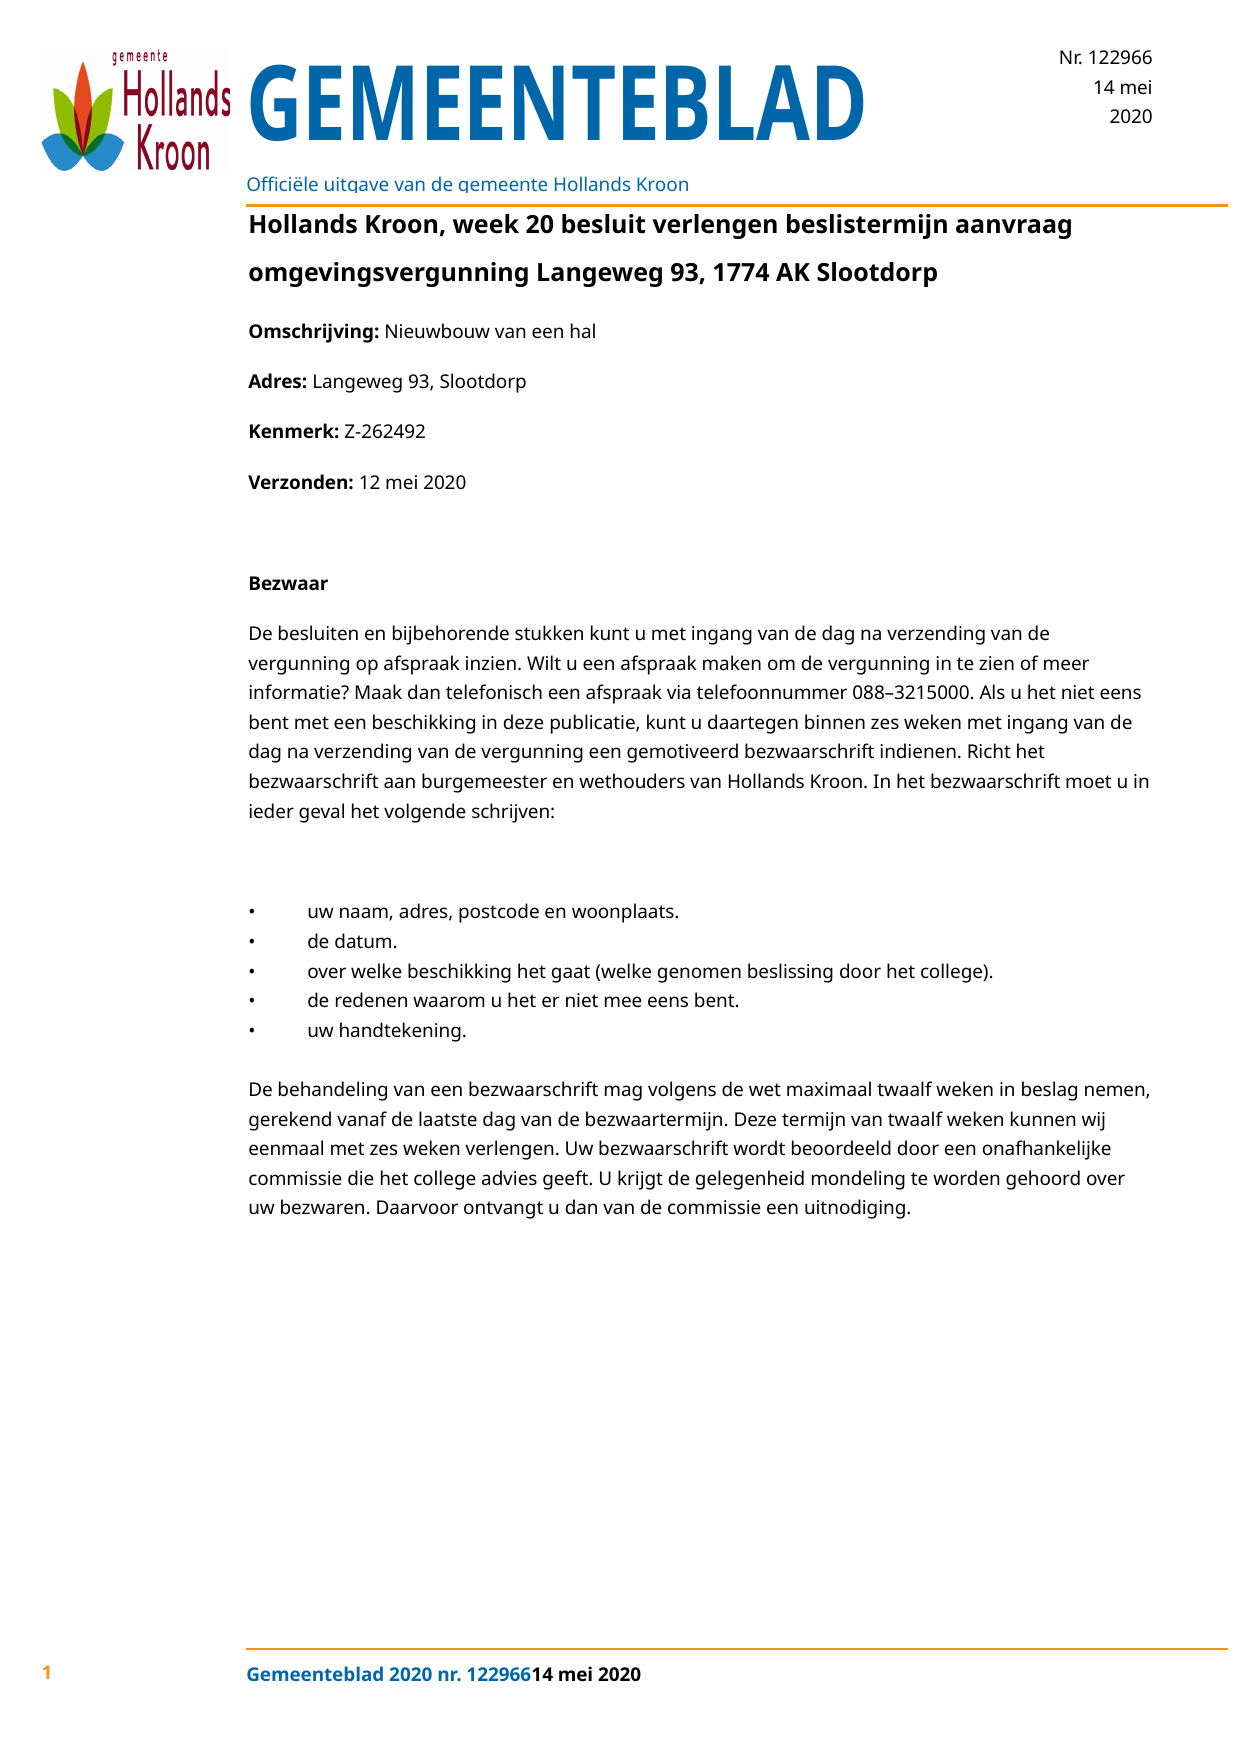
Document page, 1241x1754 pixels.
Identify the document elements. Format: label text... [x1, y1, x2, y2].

list uw handtekening. [248, 1017, 1152, 1043]
text De besluiten en bijbehorende stukken kunt u met ingang van de dag na verzending van de vergunning op afspraak inzien. Wilt u een afspraak maken om de vergunning in te zien of meer informatie? Maak dan telefonisch een afspraak via telefoonnummer 088–3215000. Als u het niet eens bent met een beschikking in deze publicatie, kunt u daartegen binnen zes weken met ingang van de dag na verzending van de vergunning een gemotiveerd bezwaarschrift indienen. Richt het bezwaarschrift aan burgemeester en wethouders van Hollands Kroon. In het bezwaarschrift moet u in ieder geval het volgende schrijven: [248, 620, 1152, 824]
text Kenmerk: Z-262492 [248, 419, 1152, 444]
text Omschrijving: Nieuwbouw van een hal [248, 318, 1152, 344]
text Bezwaar [248, 570, 1152, 596]
text Verzonden: 12 mei 2020 [248, 469, 1152, 495]
list de redenen waarom u het er niet mee eens bent. [248, 987, 1152, 1013]
list uw naam, adres, postcode en woonplaats. [248, 899, 1152, 924]
text Adres: Langeweg 93, Slootdorp [248, 368, 1152, 394]
list over welke beschikking het gaat (welke genomen beslissing door het college). [248, 958, 1152, 984]
picture [41, 47, 231, 172]
list de datum. [248, 928, 1152, 954]
text De behandeling van een bezwaarschrift mag volgens de wet maximaal twaalf weken in beslag nemen, gerekend vanaf de laatste dag van de bezwaartermijn. Deze termijn van twaalf weken kunnen wij eenmaal met zes weken verlengen. Uw bezwaarschrift wordt beoordeeld door een onafhankelijke commissie die het college advies geeft. U krijgt de gelegenheid mondeling te worden gehoord over uw bezwaren. Daarvoor ontvangt u dan van de commissie een uitnodiging. [248, 1076, 1152, 1220]
text Hollands Kroon, week 20 besluit verlengen beslistermijn aanvraag omgevingsvergunning Langeweg 93, 1774 AK Slootdorp [248, 207, 1152, 288]
